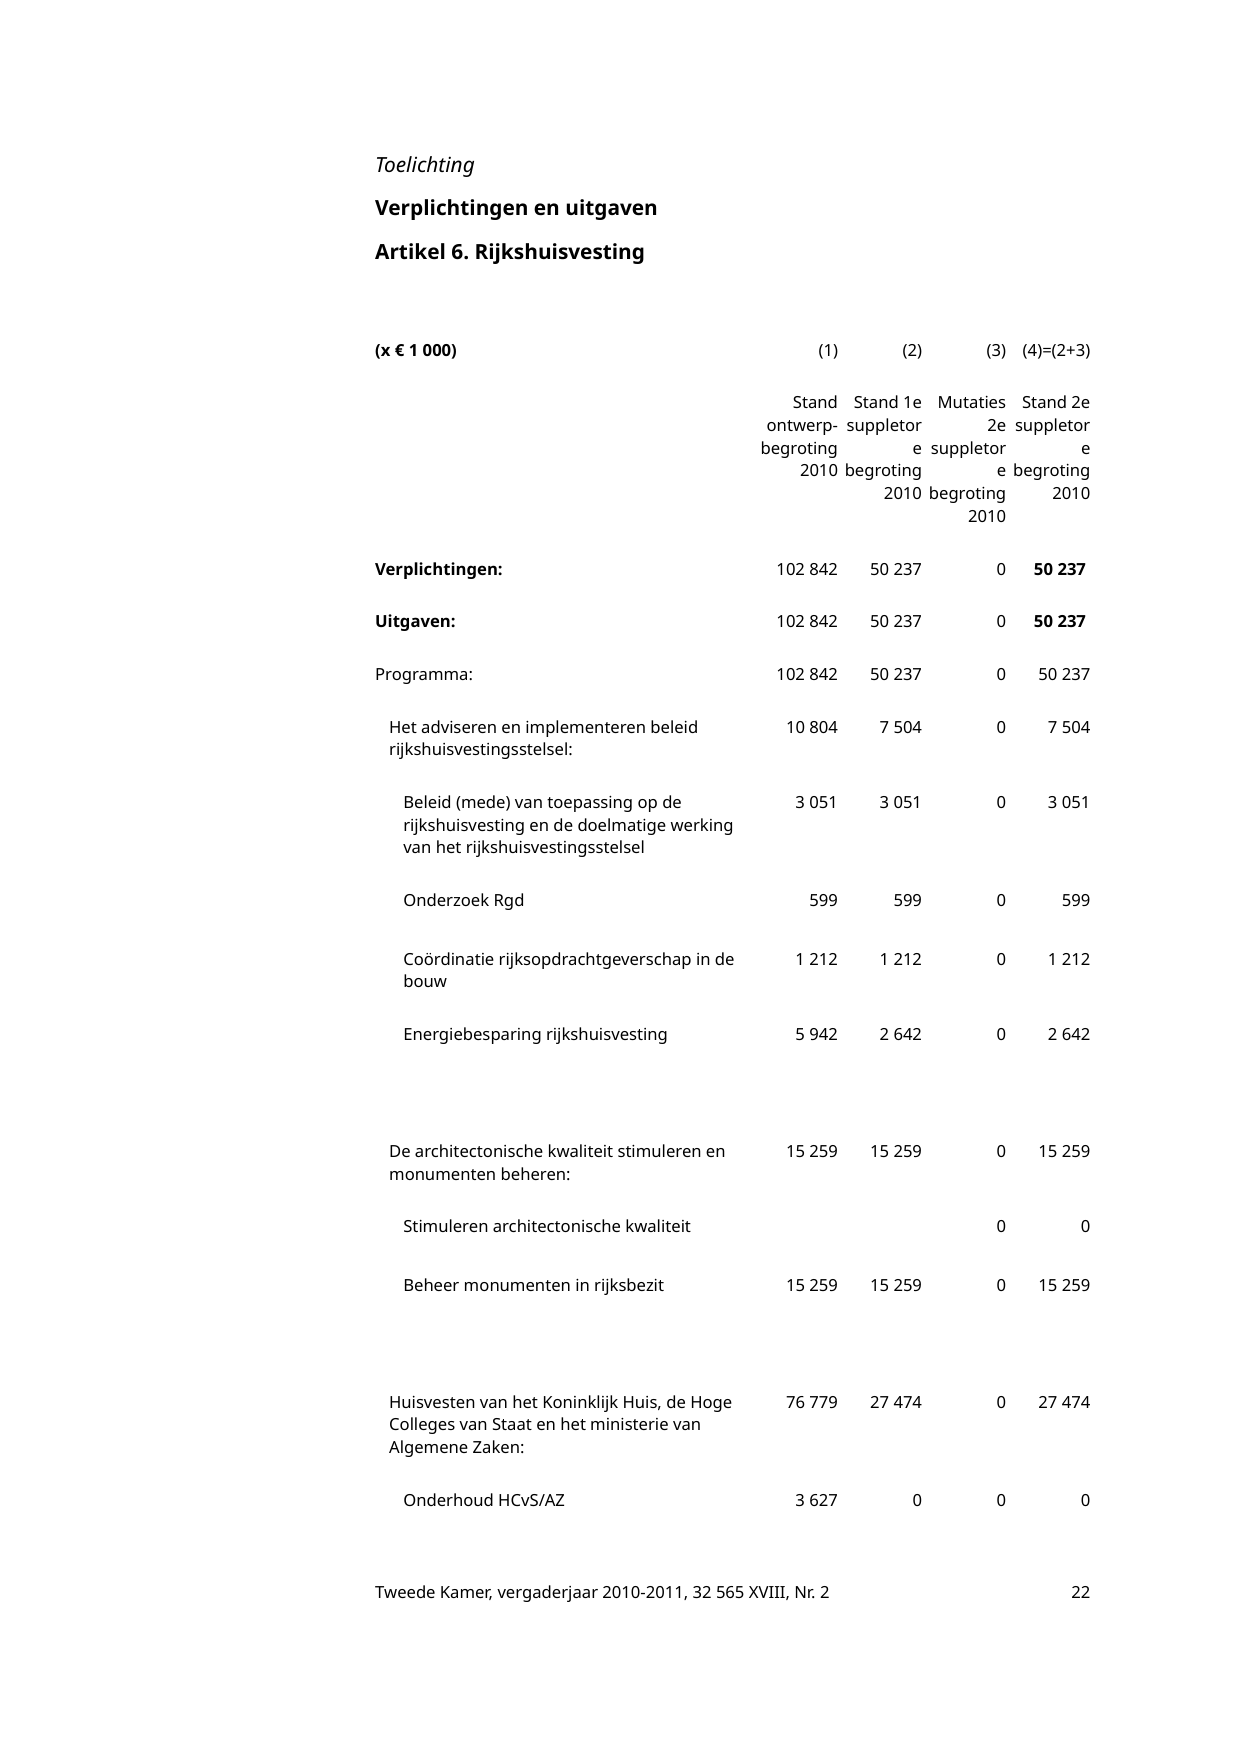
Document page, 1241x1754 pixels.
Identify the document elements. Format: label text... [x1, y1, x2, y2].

table_cell [403, 1081, 753, 1139]
table_cell 27 474 [1006, 1390, 1090, 1488]
table_cell Stand ontwerp-begroting 2010 [754, 391, 838, 557]
table_cell 50 237 [838, 610, 922, 663]
table_cell 3 051 [1006, 791, 1090, 889]
table_cell [389, 391, 403, 557]
table_cell [389, 1215, 403, 1273]
table_cell De architectonische kwaliteit stimuleren en monumenten beheren: [389, 1140, 753, 1215]
table_cell 0 [922, 663, 1006, 715]
text Toelichting [375, 150, 1090, 178]
table_cell Programma: [375, 663, 753, 715]
table_cell [838, 1215, 922, 1273]
table_header (x € 1 000) [375, 338, 753, 391]
table_cell 15 259 [1006, 1140, 1090, 1215]
table_cell 0 [922, 1215, 1006, 1273]
table_header (2) [838, 338, 922, 391]
table_cell [375, 1215, 389, 1273]
table_cell [1006, 1332, 1090, 1390]
table_cell [375, 1274, 389, 1332]
table_cell 3 051 [754, 791, 838, 889]
table_cell [838, 1081, 922, 1139]
table_cell 599 [838, 889, 922, 947]
table_cell Verplichtingen: [375, 557, 753, 610]
table_cell 0 [922, 889, 1006, 947]
table_cell [389, 1023, 403, 1081]
table_cell Energiebesparing rijkshuisvesting [403, 1023, 753, 1081]
table_cell 15 259 [754, 1140, 838, 1215]
table_cell 5 942 [754, 1023, 838, 1081]
table_cell [389, 1081, 403, 1139]
table_cell [754, 1215, 838, 1273]
text Verplichtingen en uitgaven [375, 193, 1090, 222]
table_cell 50 237 [838, 663, 922, 715]
table_cell 15 259 [838, 1274, 922, 1332]
table_cell 1 212 [1006, 947, 1090, 1023]
table_cell [389, 1332, 403, 1390]
table_cell 0 [922, 791, 1006, 889]
table_cell 27 474 [838, 1390, 922, 1488]
table_cell Mutaties 2e suppletore begroting 2010 [922, 391, 1006, 557]
table_cell [375, 1023, 389, 1081]
table_cell [375, 1489, 389, 1547]
table_cell [922, 1081, 1006, 1139]
table_cell [375, 947, 389, 1023]
table_header (3) [922, 338, 1006, 391]
table_cell 1 212 [754, 947, 838, 1023]
table_cell [389, 1489, 403, 1547]
table_cell 10 804 [754, 715, 838, 791]
table_cell 599 [1006, 889, 1090, 947]
table_cell 7 504 [838, 715, 922, 791]
table_cell [375, 391, 389, 557]
table_cell 599 [754, 889, 838, 947]
table_cell 0 [922, 1489, 1006, 1547]
table_cell Onderhoud HCvS/AZ [403, 1489, 753, 1547]
table_cell 0 [922, 715, 1006, 791]
table_cell [922, 1332, 1006, 1390]
table_cell 3 627 [754, 1489, 838, 1547]
table_cell 102 842 [754, 663, 838, 715]
table_cell 0 [922, 557, 1006, 610]
table_cell Huisvesten van het Koninklijk Huis, de Hoge Colleges van Staat en het ministerie van Algemene Zaken: [389, 1390, 753, 1488]
table_cell [389, 1274, 403, 1332]
table_cell 2 642 [1006, 1023, 1090, 1081]
table_cell [375, 1332, 389, 1390]
table_cell 50 237 [1006, 557, 1090, 610]
table_cell 3 051 [838, 791, 922, 889]
table_cell 15 259 [1006, 1274, 1090, 1332]
table_cell [389, 791, 403, 889]
table_cell Stand 2e suppletore begroting 2010 [1006, 391, 1090, 557]
table_cell 76 779 [754, 1390, 838, 1488]
table_cell 50 237 [838, 557, 922, 610]
table_cell [754, 1332, 838, 1390]
table_cell 102 842 [754, 610, 838, 663]
table_cell 0 [922, 1140, 1006, 1215]
table_cell [375, 791, 389, 889]
table_cell [403, 1332, 753, 1390]
table_cell 0 [922, 1023, 1006, 1081]
table_cell Beleid (mede) van toepassing op de rijkshuisvesting en de doelmatige werking van het rijkshuisvestingsstelsel [403, 791, 753, 889]
table_cell [1006, 1081, 1090, 1139]
table_cell [375, 889, 389, 947]
table_cell Stand 1e suppletore begroting 2010 [838, 391, 922, 557]
table_cell [754, 1081, 838, 1139]
table_cell Onderzoek Rgd [403, 889, 753, 947]
table_cell [838, 1332, 922, 1390]
table_cell 0 [922, 1274, 1006, 1332]
table_cell [389, 947, 403, 1023]
table_cell 1 212 [838, 947, 922, 1023]
table_cell 102 842 [754, 557, 838, 610]
table_cell 0 [1006, 1215, 1090, 1273]
table_cell 50 237 [1006, 663, 1090, 715]
table_cell Stimuleren architectonische kwaliteit [403, 1215, 753, 1273]
table_cell [375, 715, 389, 791]
table_cell [375, 1140, 389, 1215]
table_cell 7 504 [1006, 715, 1090, 791]
table_cell [375, 1081, 389, 1139]
table_cell Coördinatie rijksopdrachtgeverschap in de bouw [403, 947, 753, 1023]
table_cell [375, 1390, 389, 1488]
table_cell 0 [922, 1390, 1006, 1488]
text Artikel 6. Rijkshuisvesting [375, 237, 1090, 265]
table_cell Beheer monumenten in rijksbezit [403, 1274, 753, 1332]
table_cell 15 259 [838, 1140, 922, 1215]
table_cell Uitgaven: [375, 610, 753, 663]
table_cell [389, 889, 403, 947]
table_header (4)=(2+3) [1006, 338, 1090, 391]
table_cell 0 [922, 947, 1006, 1023]
table_cell Het adviseren en implementeren beleid rijkshuisvestingsstelsel: [389, 715, 753, 791]
table_cell 50 237 [1006, 610, 1090, 663]
table_header (1) [754, 338, 838, 391]
table_cell 0 [922, 610, 1006, 663]
table_cell [403, 391, 753, 557]
table_cell 15 259 [754, 1274, 838, 1332]
table_cell 0 [838, 1489, 922, 1547]
table_cell 0 [1006, 1489, 1090, 1547]
table_cell 2 642 [838, 1023, 922, 1081]
